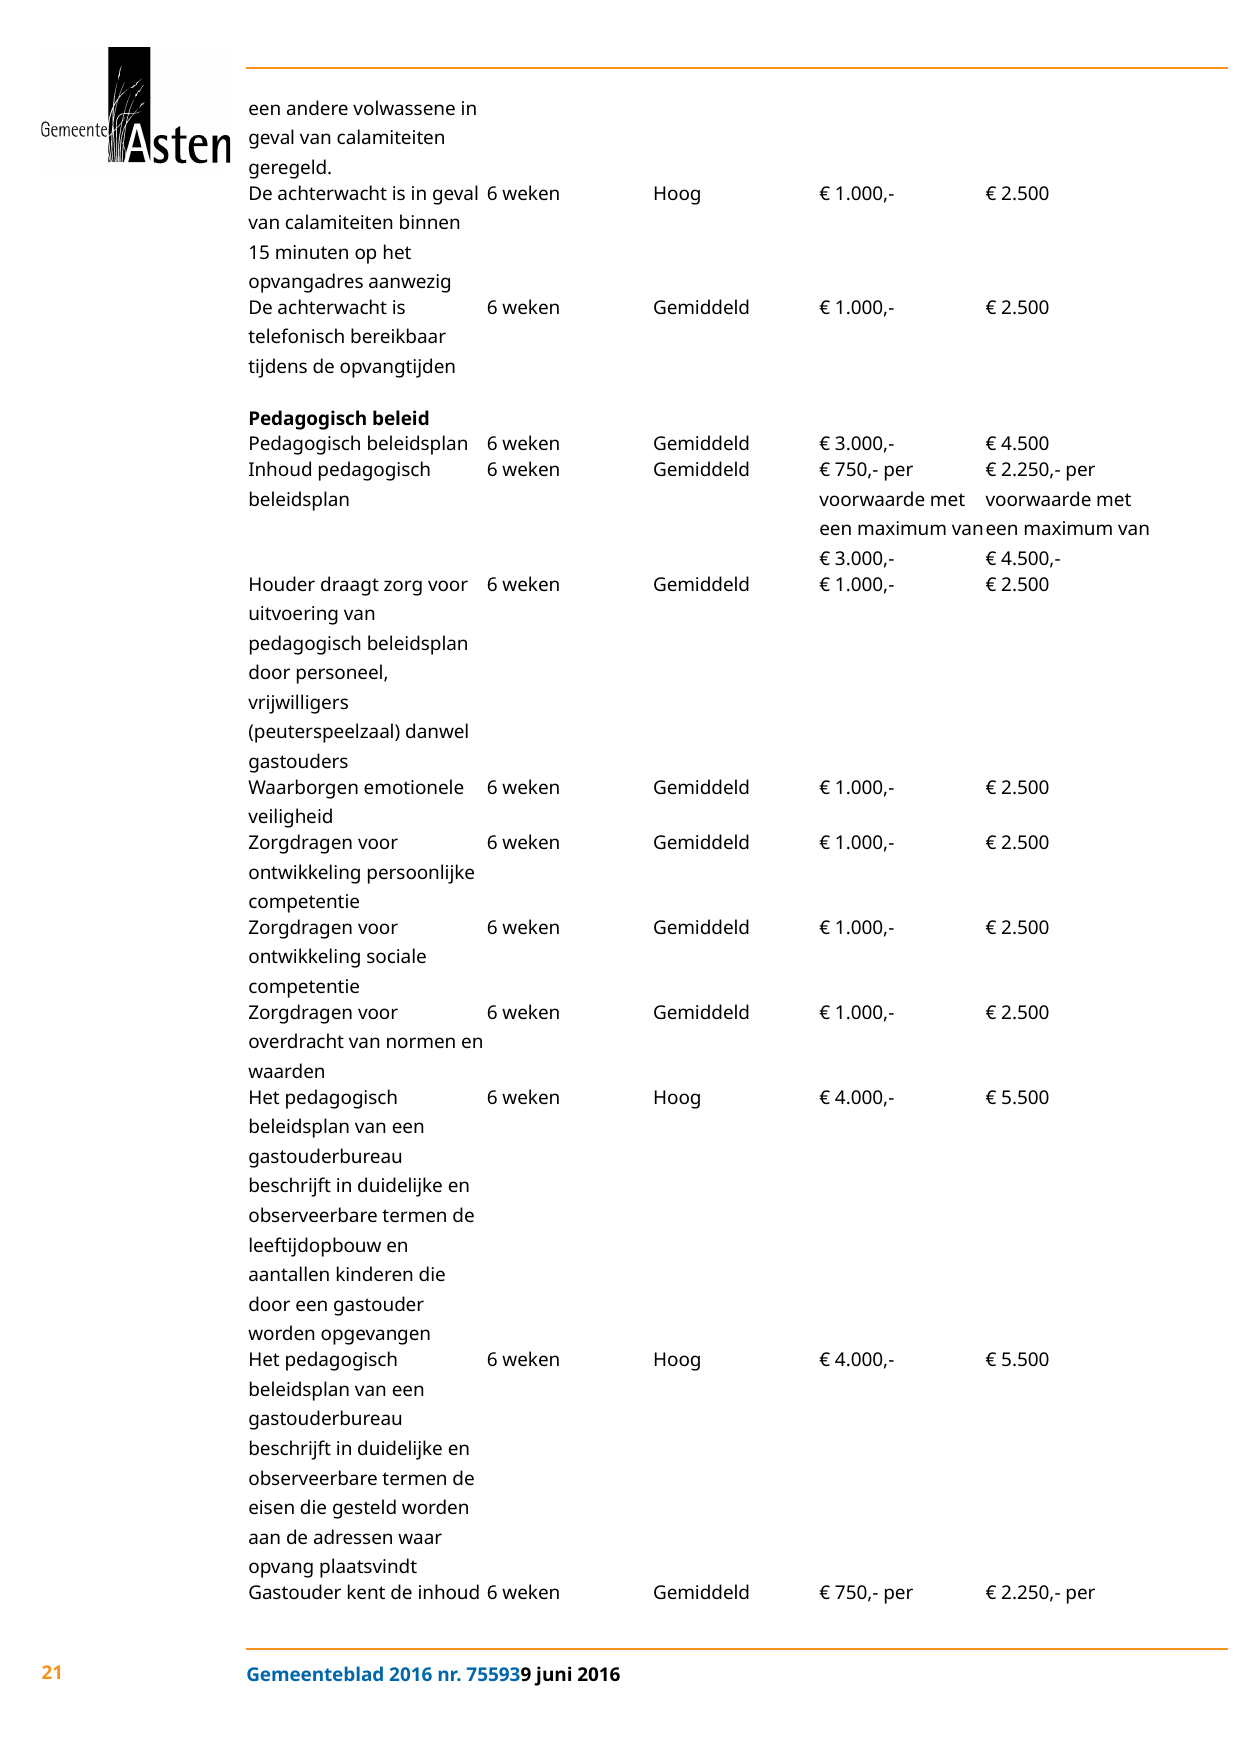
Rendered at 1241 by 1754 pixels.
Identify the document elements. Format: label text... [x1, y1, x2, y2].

table_cell 6 weken [487, 180, 653, 294]
table_cell Gemiddeld [653, 829, 819, 914]
table_cell Zorgdragen voor overdracht van normen en waarden [248, 999, 487, 1084]
table_cell € 5.500 [985, 1346, 1152, 1579]
table_cell De achterwacht is in geval van calamiteiten binnen 15 minuten op het opvangadres aanwezig [248, 180, 487, 294]
table_cell € 4.500 [985, 431, 1152, 456]
table_cell € 2.500 [985, 829, 1152, 914]
table_cell € 1.000,- [819, 914, 985, 999]
table_cell [653, 95, 819, 180]
table_cell De achterwacht is telefonisch bereikbaar tijdens de opvangtijden [248, 294, 487, 379]
table_cell € 2.250,- per voorwaarde met een maximum van € 4.500,- [985, 456, 1152, 571]
table_cell Gemiddeld [653, 456, 819, 571]
table_cell 6 weken [487, 914, 653, 999]
table_cell € 2.500 [985, 294, 1152, 379]
table_cell € 1.000,- [819, 571, 985, 774]
table_cell 6 weken [487, 571, 653, 774]
table_cell € 4.000,- [819, 1084, 985, 1346]
table_cell € 1.000,- [819, 829, 985, 914]
table_cell [819, 95, 985, 180]
table_cell Gemiddeld [653, 914, 819, 999]
table_cell Het pedagogisch beleidsplan van een gastouderbureau beschrijft in duidelijke en observeerbare termen de eisen die gesteld worden aan de adressen waar opvang plaatsvindt [248, 1346, 487, 1579]
table_cell € 1.000,- [819, 180, 985, 294]
table_cell € 4.000,- [819, 1346, 985, 1579]
table_cell € 2.250,- per [985, 1579, 1152, 1605]
table_cell Hoog [653, 1346, 819, 1579]
table_cell Hoog [653, 180, 819, 294]
table_cell Gemiddeld [653, 571, 819, 774]
table_cell € 2.500 [985, 180, 1152, 294]
table_cell Zorgdragen voor ontwikkeling persoonlijke competentie [248, 829, 487, 914]
table_cell € 2.500 [985, 914, 1152, 999]
picture [41, 47, 231, 172]
table_cell Pedagogisch beleidsplan [248, 431, 487, 456]
table_cell Pedagogisch beleid [248, 405, 1152, 431]
table_cell 6 weken [487, 829, 653, 914]
table_cell Inhoud pedagogisch beleidsplan [248, 456, 487, 571]
table_cell Waarborgen emotionele veiligheid [248, 774, 487, 829]
table_cell 6 weken [487, 294, 653, 379]
table_cell € 750,- per [819, 1579, 985, 1605]
table_cell 6 weken [487, 1346, 653, 1579]
table_cell Houder draagt zorg voor uitvoering van pedagogisch beleidsplan door personeel, vrijwilligers (peuterspeelzaal) danwel gastouders [248, 571, 487, 774]
table_cell € 1.000,- [819, 999, 985, 1084]
table_cell € 750,- per voorwaarde met een maximum van € 3.000,- [819, 456, 985, 571]
table_cell Gastouder kent de inhoud [248, 1579, 487, 1605]
table_cell Het pedagogisch beleidsplan van een gastouderbureau beschrijft in duidelijke en observeerbare termen de leeftijdopbouw en aantallen kinderen die door een gastouder worden opgevangen [248, 1084, 487, 1346]
table_cell Gemiddeld [653, 999, 819, 1084]
table_cell € 2.500 [985, 571, 1152, 774]
table_cell [985, 95, 1152, 180]
table_cell € 5.500 [985, 1084, 1152, 1346]
table_cell Zorgdragen voor ontwikkeling sociale competentie [248, 914, 487, 999]
table_cell [985, 379, 1152, 405]
table_cell 6 weken [487, 1084, 653, 1346]
table_cell € 3.000,- [819, 431, 985, 456]
table_cell 6 weken [487, 431, 653, 456]
table_cell [487, 379, 653, 405]
table_cell 6 weken [487, 456, 653, 571]
table_cell Hoog [653, 1084, 819, 1346]
table_cell € 1.000,- [819, 774, 985, 829]
table_cell een andere volwassene in geval van calamiteiten geregeld. [248, 95, 487, 180]
table_cell [653, 379, 819, 405]
table_cell 6 weken [487, 999, 653, 1084]
table_cell Gemiddeld [653, 431, 819, 456]
table_cell € 1.000,- [819, 294, 985, 379]
table_cell [819, 379, 985, 405]
table_cell 6 weken [487, 1579, 653, 1605]
table_cell [248, 379, 487, 405]
table_cell Gemiddeld [653, 774, 819, 829]
table_cell Gemiddeld [653, 1579, 819, 1605]
table_cell € 2.500 [985, 774, 1152, 829]
table_cell € 2.500 [985, 999, 1152, 1084]
table_cell 6 weken [487, 774, 653, 829]
table_cell Gemiddeld [653, 294, 819, 379]
table_cell [487, 95, 653, 180]
